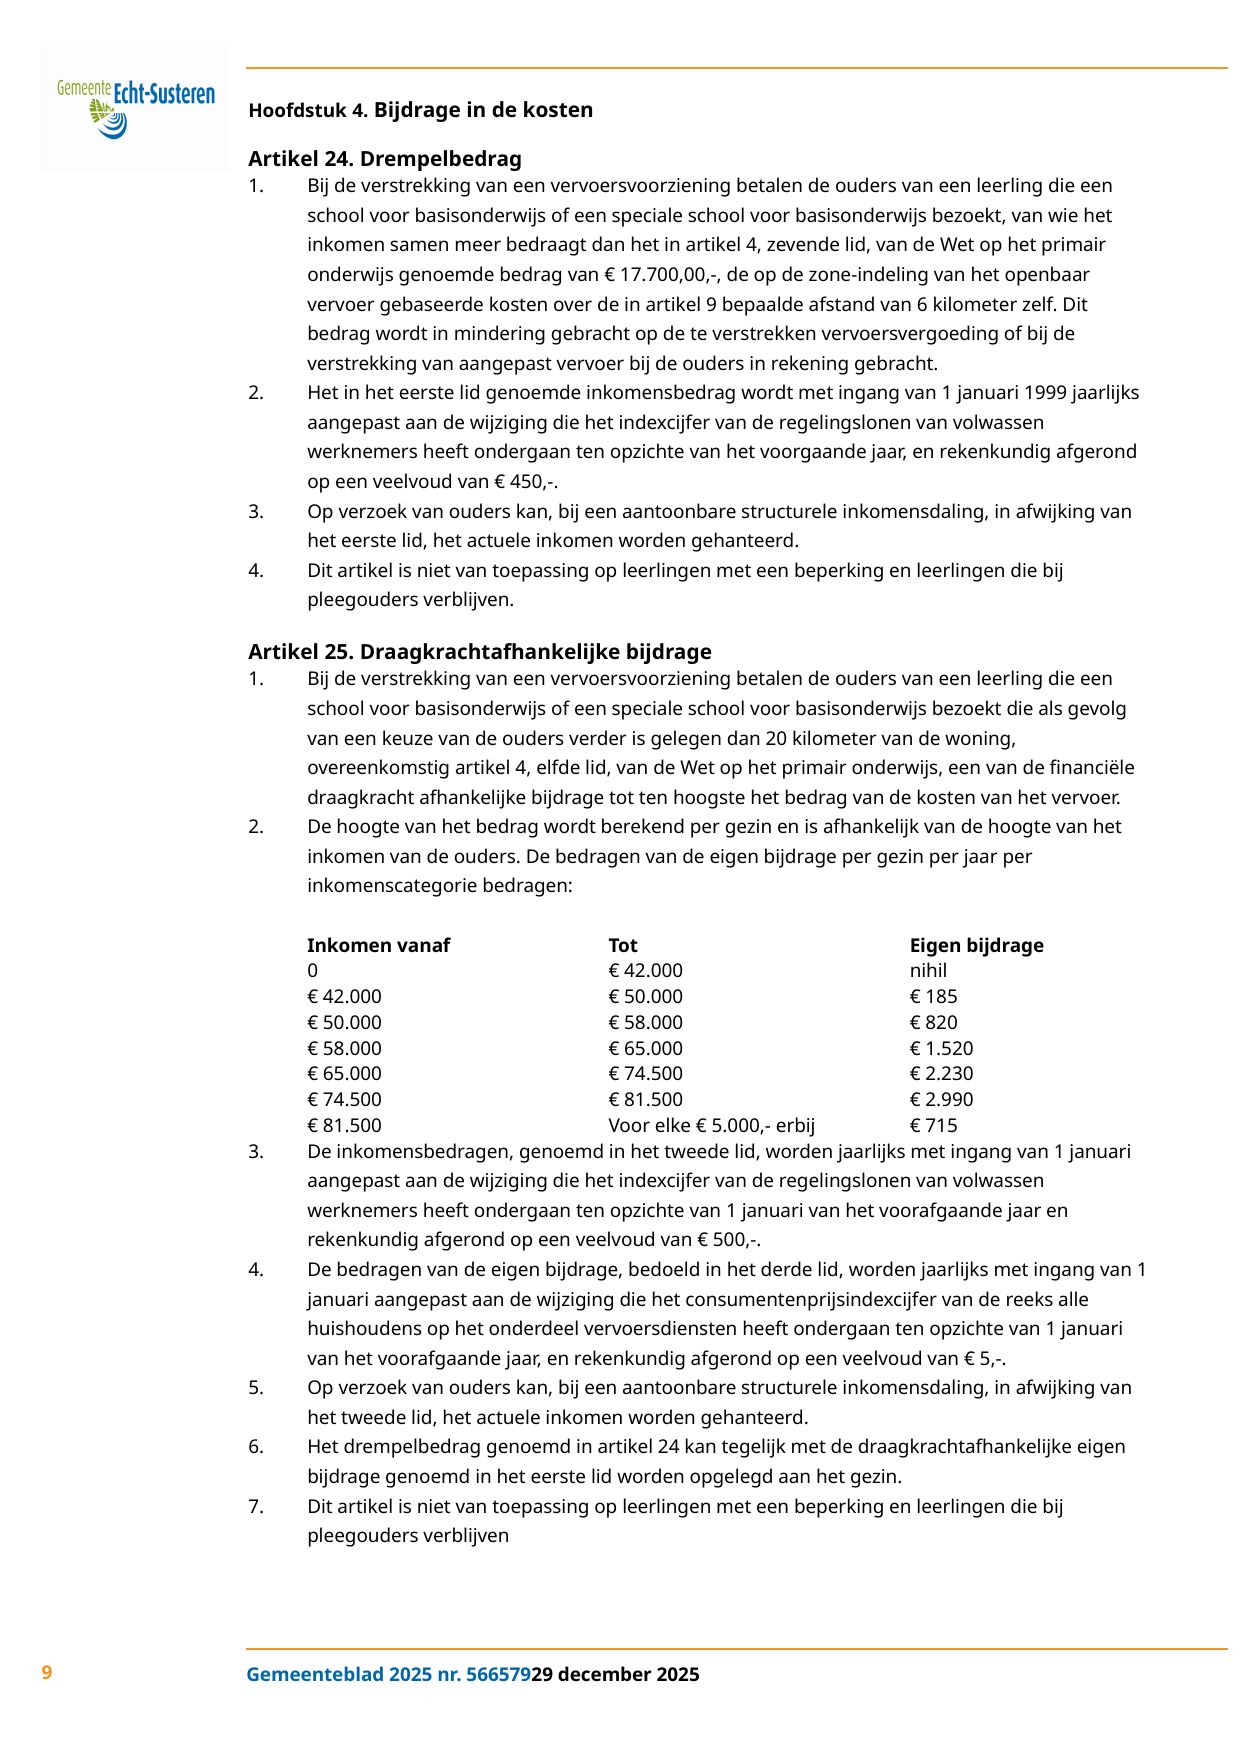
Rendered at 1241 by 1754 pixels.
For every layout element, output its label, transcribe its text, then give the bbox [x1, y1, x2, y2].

table_cell € 185 [910, 983, 1211, 1009]
table_cell nihil [910, 958, 1211, 983]
table_cell € 2.230 [910, 1061, 1211, 1086]
table_cell € 74.500 [307, 1086, 608, 1112]
table_header Inkomen vanaf [307, 932, 608, 958]
table_cell € 65.000 [608, 1035, 909, 1061]
list Het in het eerste lid genoemde inkomensbedrag wordt met ingang van 1 januari 1999 jaarlijks aangepast aan de wijziging die het indexcijfer van de regelingslonen van volwassen werknemers heeft ondergaan ten opzichte van het voorgaande jaar, en rekenkundig afgerond op een veelvoud van € 450,-. [248, 379, 1152, 494]
list Dit artikel is niet van toepassing op leerlingen met een beperking en leerlingen die bij pleegouders verblijven [248, 1493, 1152, 1548]
table_cell € 58.000 [608, 1009, 909, 1035]
table_cell € 65.000 [307, 1061, 608, 1086]
table_cell € 81.500 [608, 1086, 909, 1112]
table_cell € 820 [910, 1009, 1211, 1035]
text Artikel 24. Drempelbedrag [248, 144, 1152, 172]
list Bij de verstrekking van een vervoersvoorziening betalen de ouders van een leerling die een school voor basisonderwijs of een speciale school voor basisonderwijs bezoekt die als gevolg van een keuze van de ouders verder is gelegen dan 20 kilometer van de woning, overeenkomstig artikel 4, elfde lid, van de Wet op het primair onderwijs, een van de financiële draagkracht afhankelijke bijdrage tot ten hoogste het bedrag van de kosten van het vervoer. [248, 666, 1152, 809]
table_cell € 2.990 [910, 1086, 1211, 1112]
table_cell € 42.000 [608, 958, 909, 983]
list De hoogte van het bedrag wordt berekend per gezin en is afhankelijk van de hoogte van het inkomen van de ouders. De bedragen van de eigen bijdrage per gezin per jaar per inkomenscategorie bedragen: [248, 813, 1152, 898]
table_cell € 58.000 [307, 1035, 608, 1061]
table_cell € 50.000 [307, 1009, 608, 1035]
picture [41, 47, 231, 172]
list De inkomensbedragen, genoemd in het tweede lid, worden jaarlijks met ingang van 1 januari aangepast aan de wijziging die het indexcijfer van de regelingslonen van volwassen werknemers heeft ondergaan ten opzichte van 1 januari van het voorafgaande jaar en rekenkundig afgerond op een veelvoud van € 500,-. [248, 1138, 1152, 1252]
list Het drempelbedrag genoemd in artikel 24 kan tegelijk met de draagkrachtafhankelijke eigen bijdrage genoemd in het eerste lid worden opgelegd aan het gezin. [248, 1434, 1152, 1489]
table_cell € 715 [910, 1112, 1211, 1138]
table_header Tot [608, 932, 909, 958]
text Hoofdstuk 4. Bijdrage in de kosten [248, 95, 1152, 123]
table_cell € 50.000 [608, 983, 909, 1009]
list Op verzoek van ouders kan, bij een aantoonbare structurele inkomensdaling, in afwijking van het tweede lid, het actuele inkomen worden gehanteerd. [248, 1374, 1152, 1430]
table_cell € 81.500 [307, 1112, 608, 1138]
list Bij de verstrekking van een vervoersvoorziening betalen de ouders van een leerling die een school voor basisonderwijs of een speciale school voor basisonderwijs bezoekt, van wie het inkomen samen meer bedraagt dan het in artikel 4, zevende lid, van de Wet op het primair onderwijs genoemde bedrag van € 17.700,00,-, de op de zone-indeling van het openbaar vervoer gebaseerde kosten over de in artikel 9 bepaalde afstand van 6 kilometer zelf. Dit bedrag wordt in mindering gebracht op de te verstrekken vervoersvergoeding of bij de verstrekking van aangepast vervoer bij de ouders in rekening gebracht. [248, 172, 1152, 376]
list Op verzoek van ouders kan, bij een aantoonbare structurele inkomensdaling, in afwijking van het eerste lid, het actuele inkomen worden gehanteerd. [248, 498, 1152, 553]
list Dit artikel is niet van toepassing op leerlingen met een beperking en leerlingen die bij pleegouders verblijven. [248, 557, 1152, 612]
table_cell Voor elke € 5.000,- erbij [608, 1112, 909, 1138]
text Artikel 25. Draagkrachtafhankelijke bijdrage [248, 637, 1152, 666]
table_cell € 1.520 [910, 1035, 1211, 1061]
table_header Eigen bijdrage [910, 932, 1211, 958]
table_cell € 42.000 [307, 983, 608, 1009]
list De bedragen van de eigen bijdrage, bedoeld in het derde lid, worden jaarlijks met ingang van 1 januari aangepast aan de wijziging die het consumentenprijsindexcijfer van de reeks alle huishoudens op het onderdeel vervoersdiensten heeft ondergaan ten opzichte van 1 januari van het voorafgaande jaar, en rekenkundig afgerond op een veelvoud van € 5,-. [248, 1256, 1152, 1371]
table_cell € 74.500 [608, 1061, 909, 1086]
table_cell 0 [307, 958, 608, 983]
